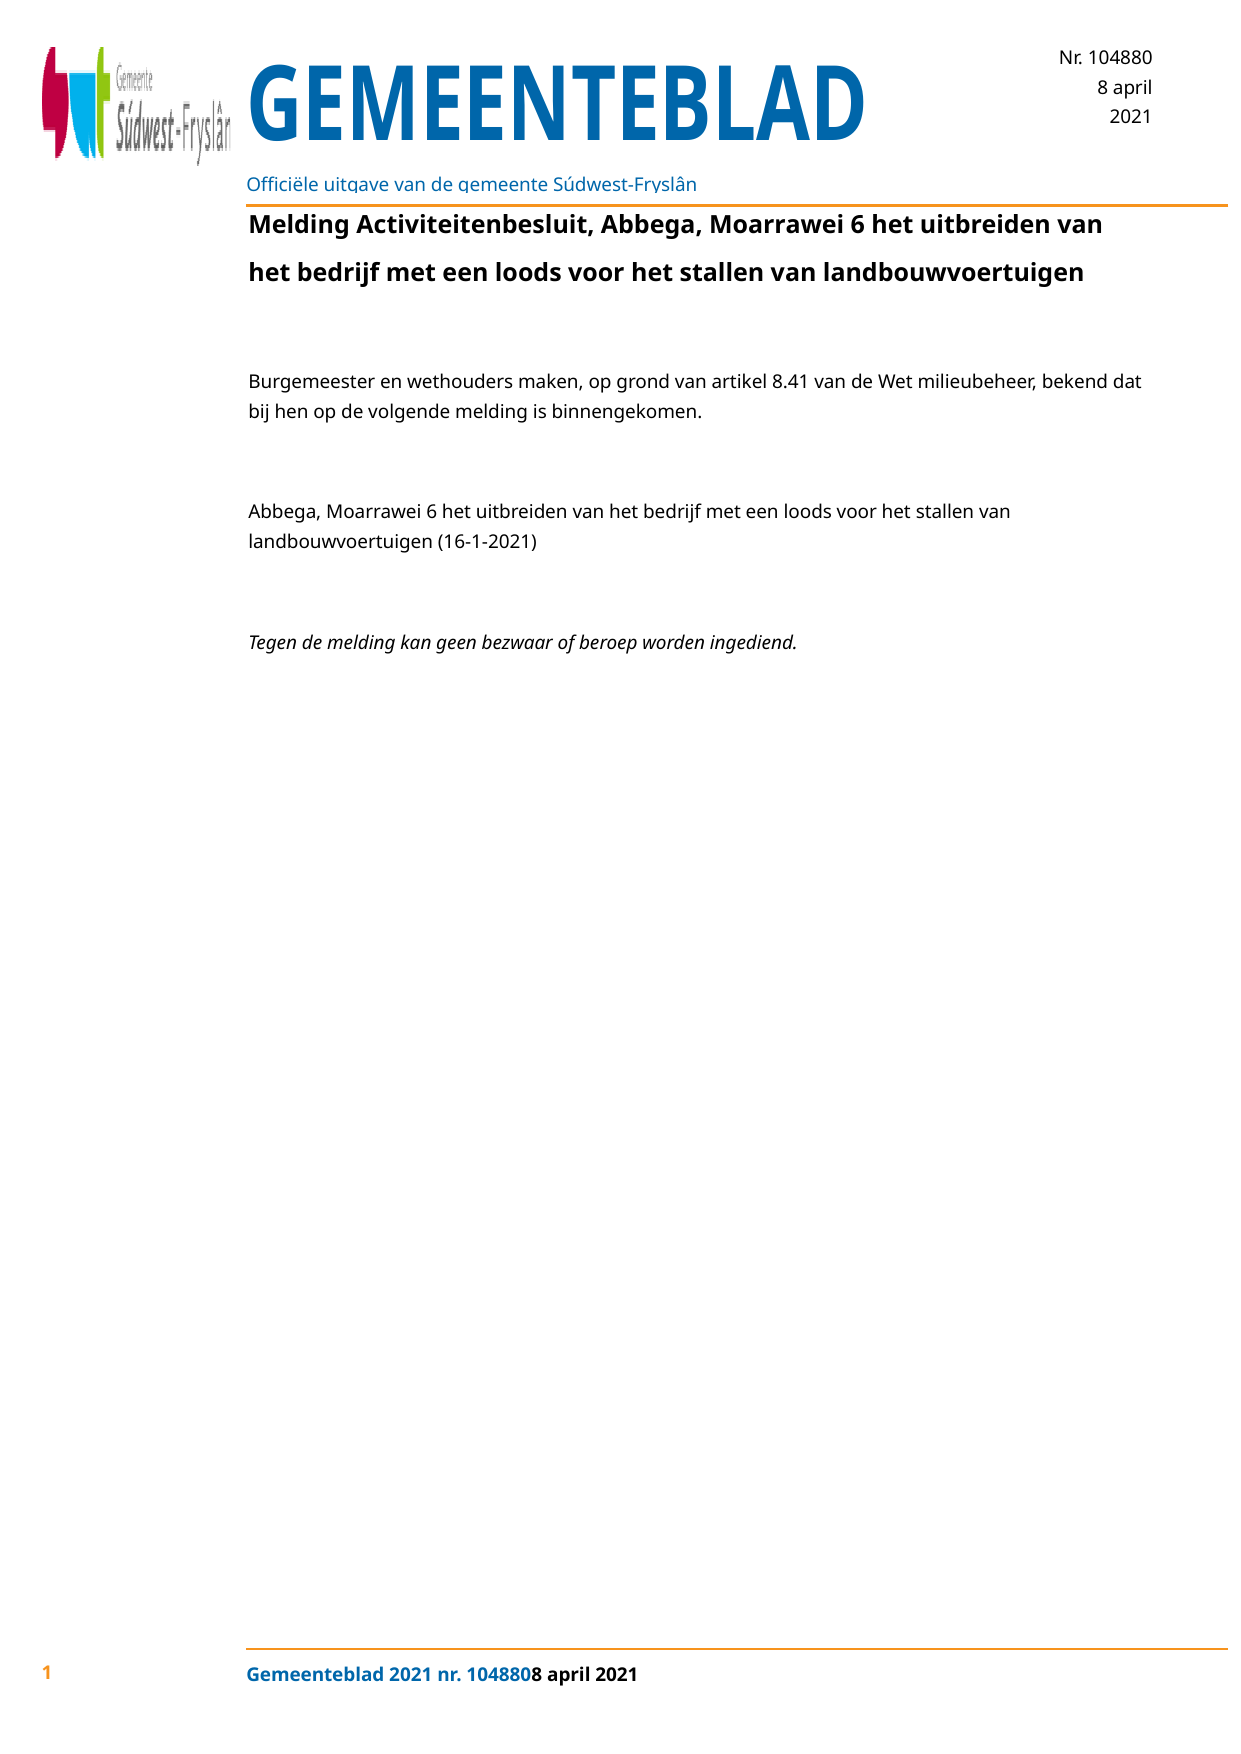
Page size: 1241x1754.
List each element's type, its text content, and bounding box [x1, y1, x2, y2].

text Tegen de melding kan geen bezwaar of beroep worden ingediend. [248, 629, 1152, 655]
text Abbega, Moarrawei 6 het uitbreiden van het bedrijf met een loods voor het stallen van landbouwvoertuigen (16-1-2021) [248, 499, 1152, 554]
picture [41, 47, 231, 172]
text Burgemeester en wethouders maken, op grond van artikel 8.41 van de Wet milieubeheer, bekend dat bij hen op de volgende melding is binnengekomen. [248, 368, 1152, 424]
text Melding Activiteitenbesluit, Abbega, Moarrawei 6 het uitbreiden van het bedrijf met een loods voor het stallen van landbouwvoertuigen [248, 207, 1152, 288]
